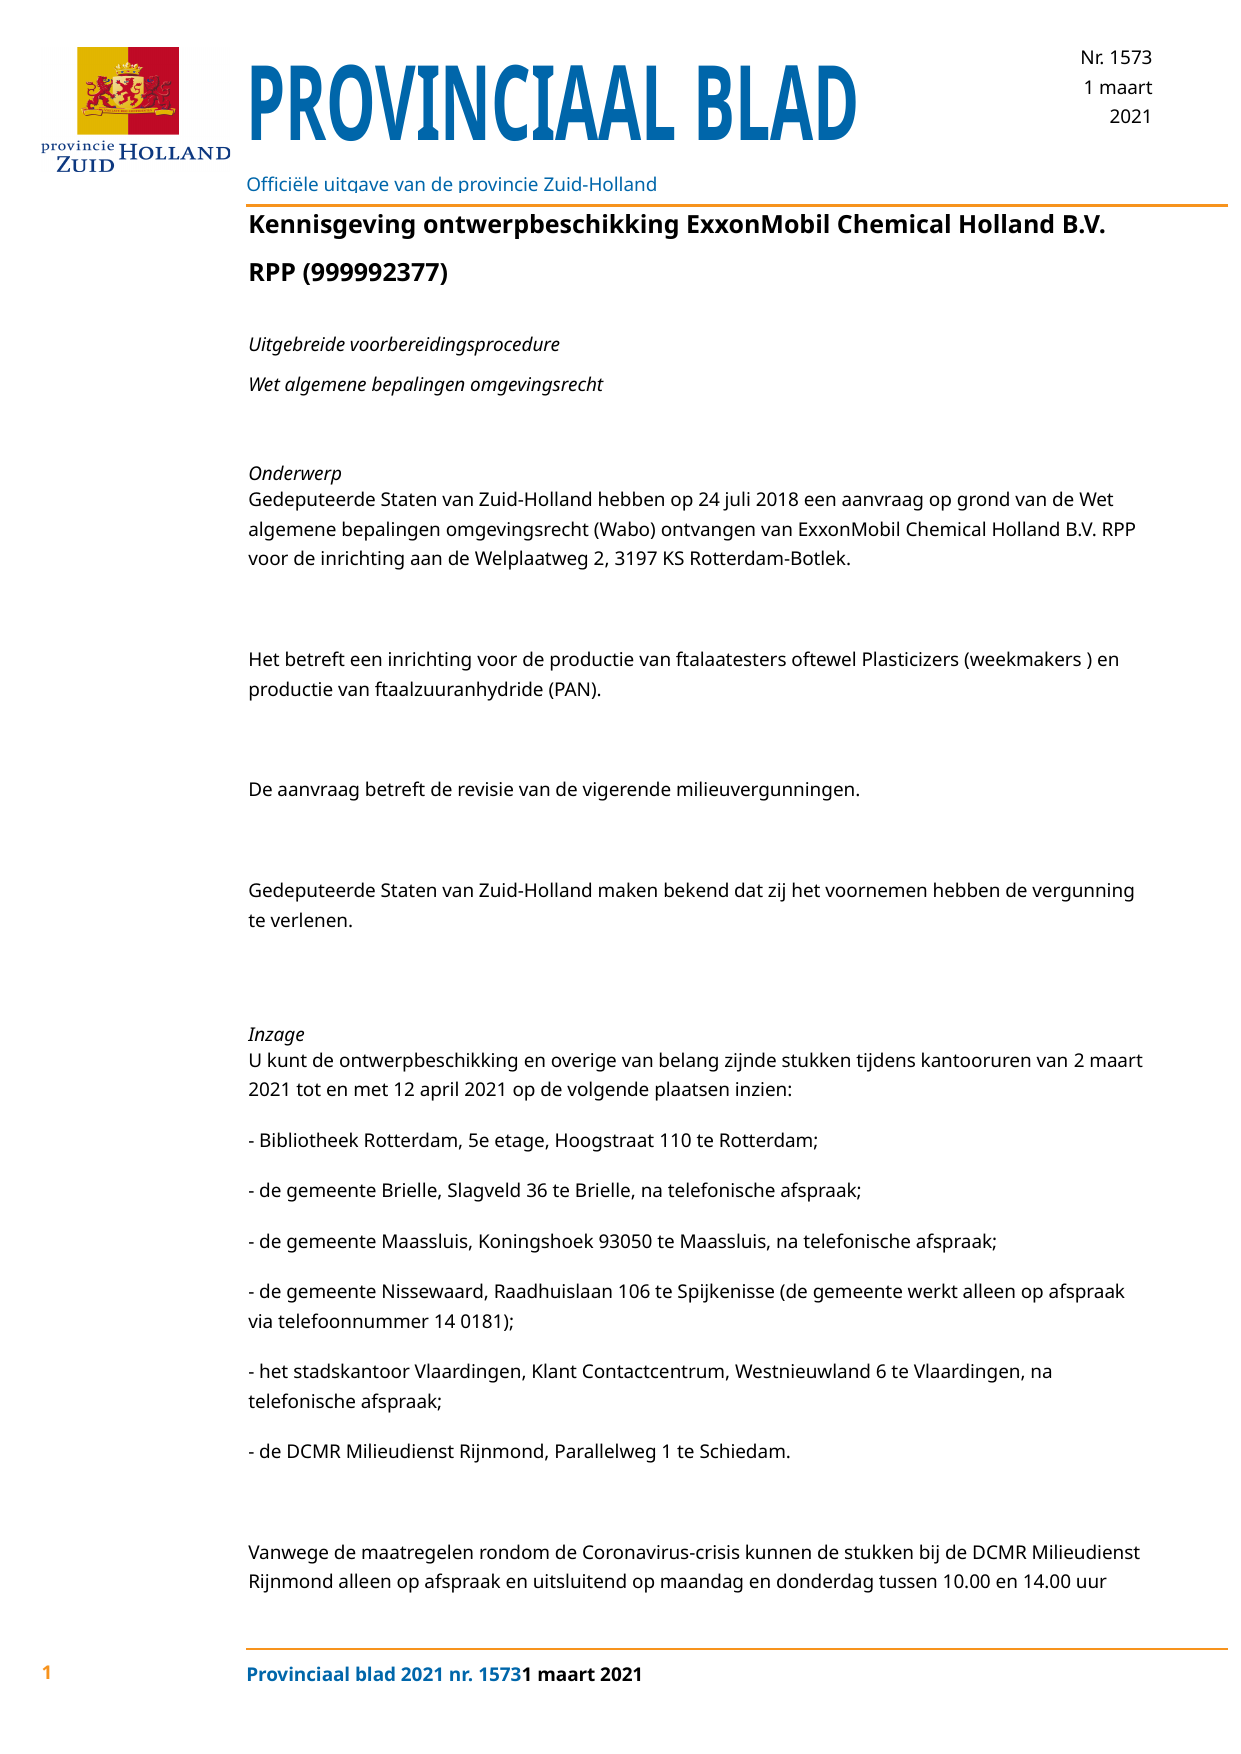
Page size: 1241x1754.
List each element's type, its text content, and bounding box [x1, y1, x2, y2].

text - Bibliotheek Rotterdam, 5e etage, Hoogstraat 110 te Rotterdam; [248, 1127, 1152, 1153]
text U kunt de ontwerpbeschikking en overige van belang zijnde stukken tijdens kantooruren van 2 maart 2021 tot en met 12 april 2021 op de volgende plaatsen inzien: [248, 1047, 1152, 1102]
text - het stadskantoor Vlaardingen, Klant Contactcentrum, Westnieuwland 6 te Vlaardingen, na telefonische afspraak; [248, 1358, 1152, 1414]
text De aanvraag betreft de revisie van de vigerende milieuvergunningen. [248, 777, 1152, 802]
text Onderwerp [248, 460, 1152, 486]
text Wet algemene bepalingen omgevingsrecht [248, 371, 1152, 396]
text - de gemeente Brielle, Slagveld 36 te Brielle, na telefonische afspraak; [248, 1177, 1152, 1203]
text - de gemeente Maassluis, Koningshoek 93050 te Maassluis, na telefonische afspraak; [248, 1228, 1152, 1254]
picture [41, 47, 231, 172]
text Uitgebreide voorbereidingsprocedure [248, 331, 1152, 357]
text Kennisgeving ontwerpbeschikking ExxonMobil Chemical Holland B.V. RPP (999992377) [248, 207, 1152, 288]
text Het betreft een inrichting voor de productie van ftalaatesters oftewel Plasticizers (weekmakers ) en productie van ftaalzuuranhydride (PAN). [248, 646, 1152, 701]
text Gedeputeerde Staten van Zuid-Holland maken bekend dat zij het voornemen hebben de vergunning te verlenen. [248, 877, 1152, 933]
text - de DCMR Milieudienst Rijnmond, Parallelweg 1 te Schiedam. [248, 1438, 1152, 1464]
text - de gemeente Nissewaard, Raadhuislaan 106 te Spijkenisse (de gemeente werkt alleen op afspraak via telefoonnummer 14 0181); [248, 1278, 1152, 1334]
text Inzage [248, 1021, 1152, 1047]
text Gedeputeerde Staten van Zuid-Holland hebben op 24 juli 2018 een aanvraag op grond van de Wet algemene bepalingen omgevingsrecht (Wabo) ontvangen van ExxonMobil Chemical Holland B.V. RPP voor de inrichting aan de Welplaatweg 2, 3197 KS Rotterdam-Botlek. [248, 486, 1152, 571]
text Vanwege de maatregelen rondom de Coronavirus-crisis kunnen de stukken bij de DCMR Milieudienst Rijnmond alleen op afspraak en uitsluitend op maandag en donderdag tussen 10.00 en 14.00 uur [248, 1539, 1152, 1594]
